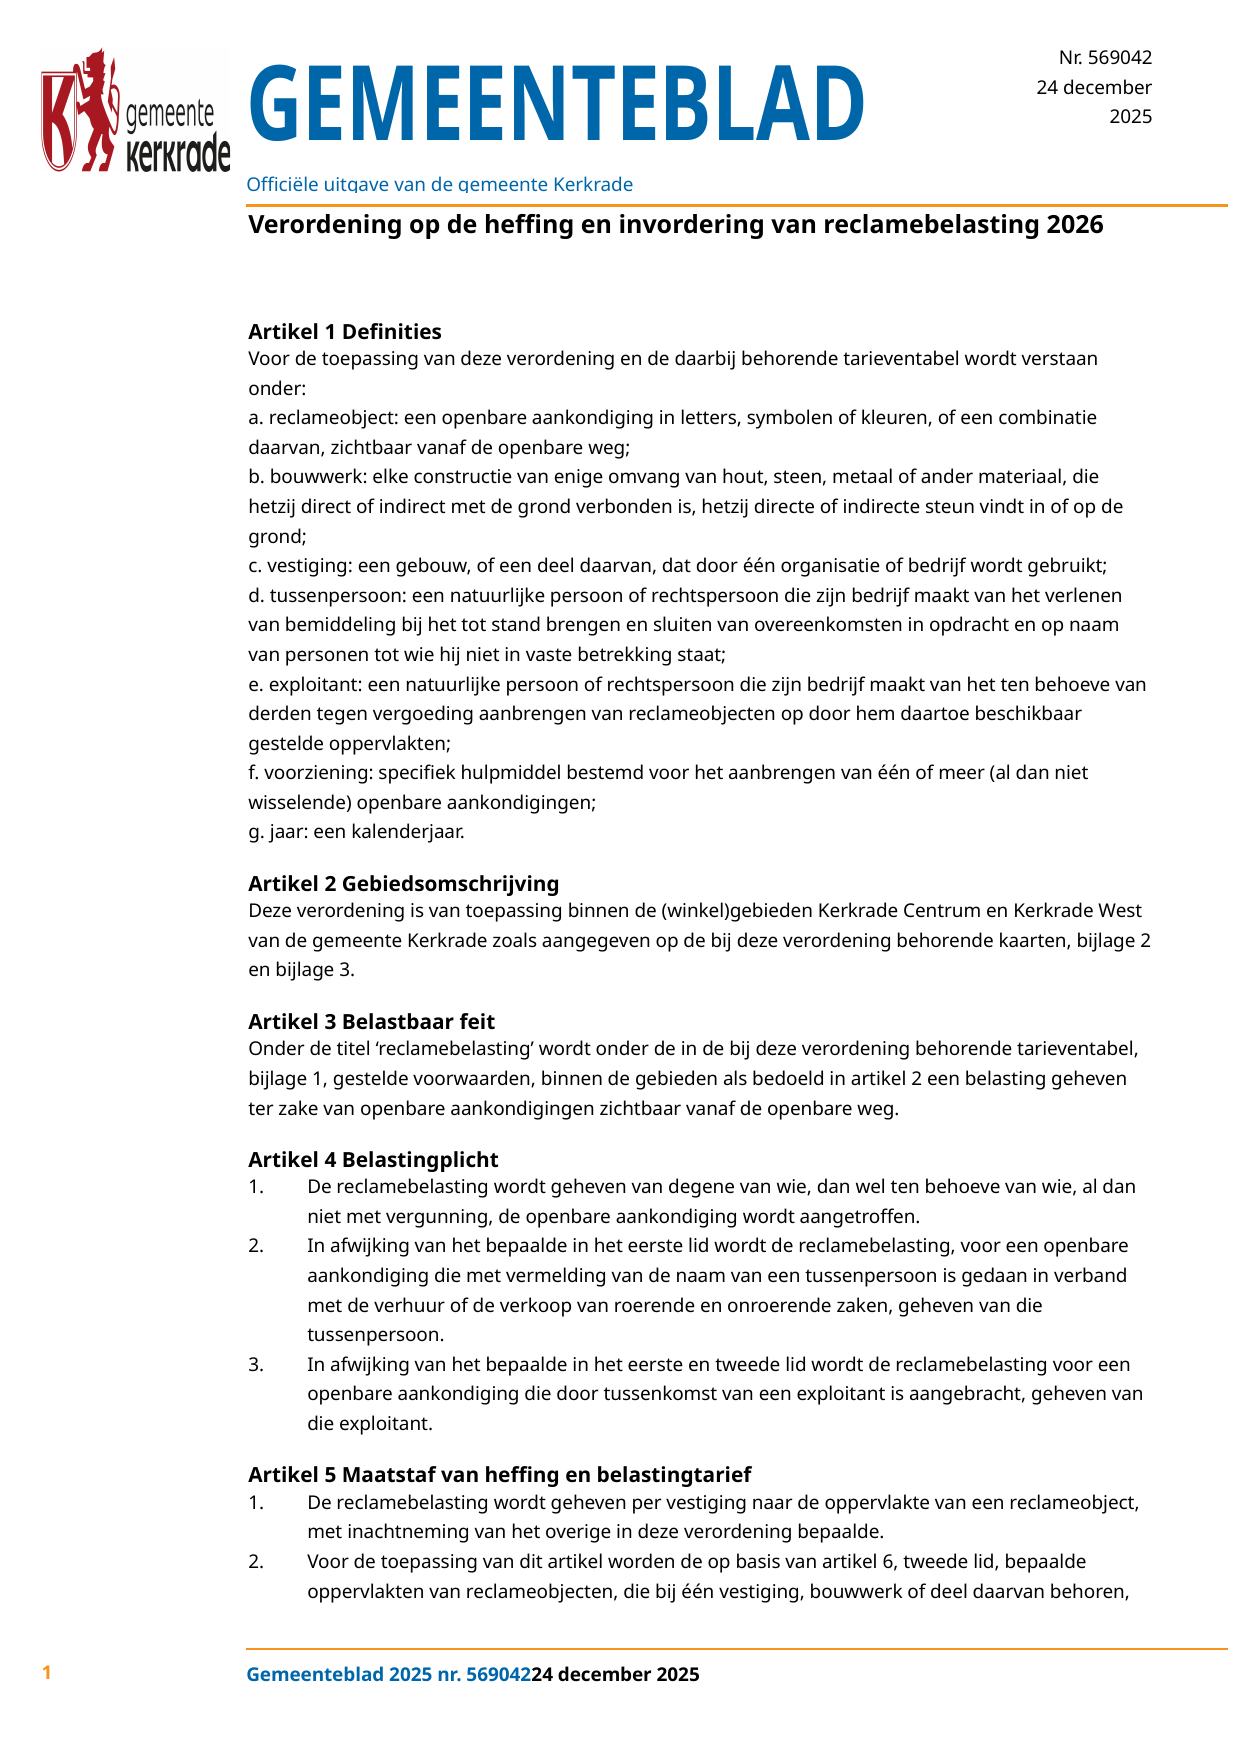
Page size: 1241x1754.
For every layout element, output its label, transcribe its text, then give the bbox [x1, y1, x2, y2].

text b. bouwwerk: elke constructie van enige omvang van hout, steen, metaal of ander materiaal, die hetzij direct of indirect met de grond verbonden is, hetzij directe of indirecte steun vindt in of op de grond; [248, 464, 1152, 548]
text Voor de toepassing van deze verordening en de daarbij behorende tarieventabel wordt verstaan onder: [248, 345, 1152, 401]
text Artikel 3 Belastbaar feit [248, 1007, 1152, 1036]
text e. exploitant: een natuurlijke persoon of rechtspersoon die zijn bedrijf maakt van het ten behoeve van derden tegen vergoeding aanbrengen van reclameobjecten op door hem daartoe beschikbaar gestelde oppervlakten; [248, 671, 1152, 756]
list De reclamebelasting wordt geheven van degene van wie, dan wel ten behoeve van wie, al dan niet met vergunning, de openbare aankondiging wordt aangetroffen. [248, 1173, 1152, 1229]
text Artikel 4 Belastingplicht [248, 1145, 1152, 1173]
text Verordening op de heffing en invordering van reclamebelasting 2026 [248, 207, 1152, 241]
text d. tussenpersoon: een natuurlijke persoon of rechtspersoon die zijn bedrijf maakt van het verlenen van bemiddeling bij het tot stand brengen en sluiten van overeenkomsten in opdracht en op naam van personen tot wie hij niet in vaste betrekking staat; [248, 582, 1152, 667]
text Artikel 5 Maatstaf van heffing en belastingtarief [248, 1461, 1152, 1489]
text Artikel 2 Gebiedsomschrijving [248, 869, 1152, 897]
picture [41, 47, 231, 172]
list Voor de toepassing van dit artikel worden de op basis van artikel 6, tweede lid, bepaalde oppervlakten van reclameobjecten, die bij één vestiging, bouwwerk of deel daarvan behoren, [248, 1548, 1152, 1603]
text Deze verordening is van toepassing binnen de (winkel)gebieden Kerkrade Centrum en Kerkrade West van de gemeente Kerkrade zoals aangegeven op de bij deze verordening behorende kaarten, bijlage 2 en bijlage 3. [248, 897, 1152, 982]
list In afwijking van het bepaalde in het eerste en tweede lid wordt de reclamebelasting voor een openbare aankondiging die door tussenkomst van een exploitant is aangebracht, geheven van die exploitant. [248, 1351, 1152, 1436]
text g. jaar: een kalenderjaar. [248, 819, 1152, 844]
text a. reclameobject: een openbare aankondiging in letters, symbolen of kleuren, of een combinatie daarvan, zichtbaar vanaf de openbare weg; [248, 404, 1152, 460]
text Onder de titel ‘reclamebelasting’ wordt onder de in de bij deze verordening behorende tarieventabel, bijlage 1, gestelde voorwaarden, binnen de gebieden als bedoeld in artikel 2 een belasting geheven ter zake van openbare aankondigingen zichtbaar vanaf de openbare weg. [248, 1036, 1152, 1120]
text c. vestiging: een gebouw, of een deel daarvan, dat door één organisatie of bedrijf wordt gebruikt; [248, 552, 1152, 578]
list In afwijking van het bepaalde in het eerste lid wordt de reclamebelasting, voor een openbare aankondiging die met vermelding van de naam van een tussenpersoon is gedaan in verband met de verhuur of de verkoop van roerende en onroerende zaken, geheven van die tussenpersoon. [248, 1233, 1152, 1347]
text Artikel 1 Definities [248, 317, 1152, 345]
text f. voorziening: specifiek hulpmiddel bestemd voor het aanbrengen van één of meer (al dan niet wisselende) openbare aankondigingen; [248, 759, 1152, 815]
list De reclamebelasting wordt geheven per vestiging naar de oppervlakte van een reclameobject, met inachtneming van het overige in deze verordening bepaalde. [248, 1489, 1152, 1544]
